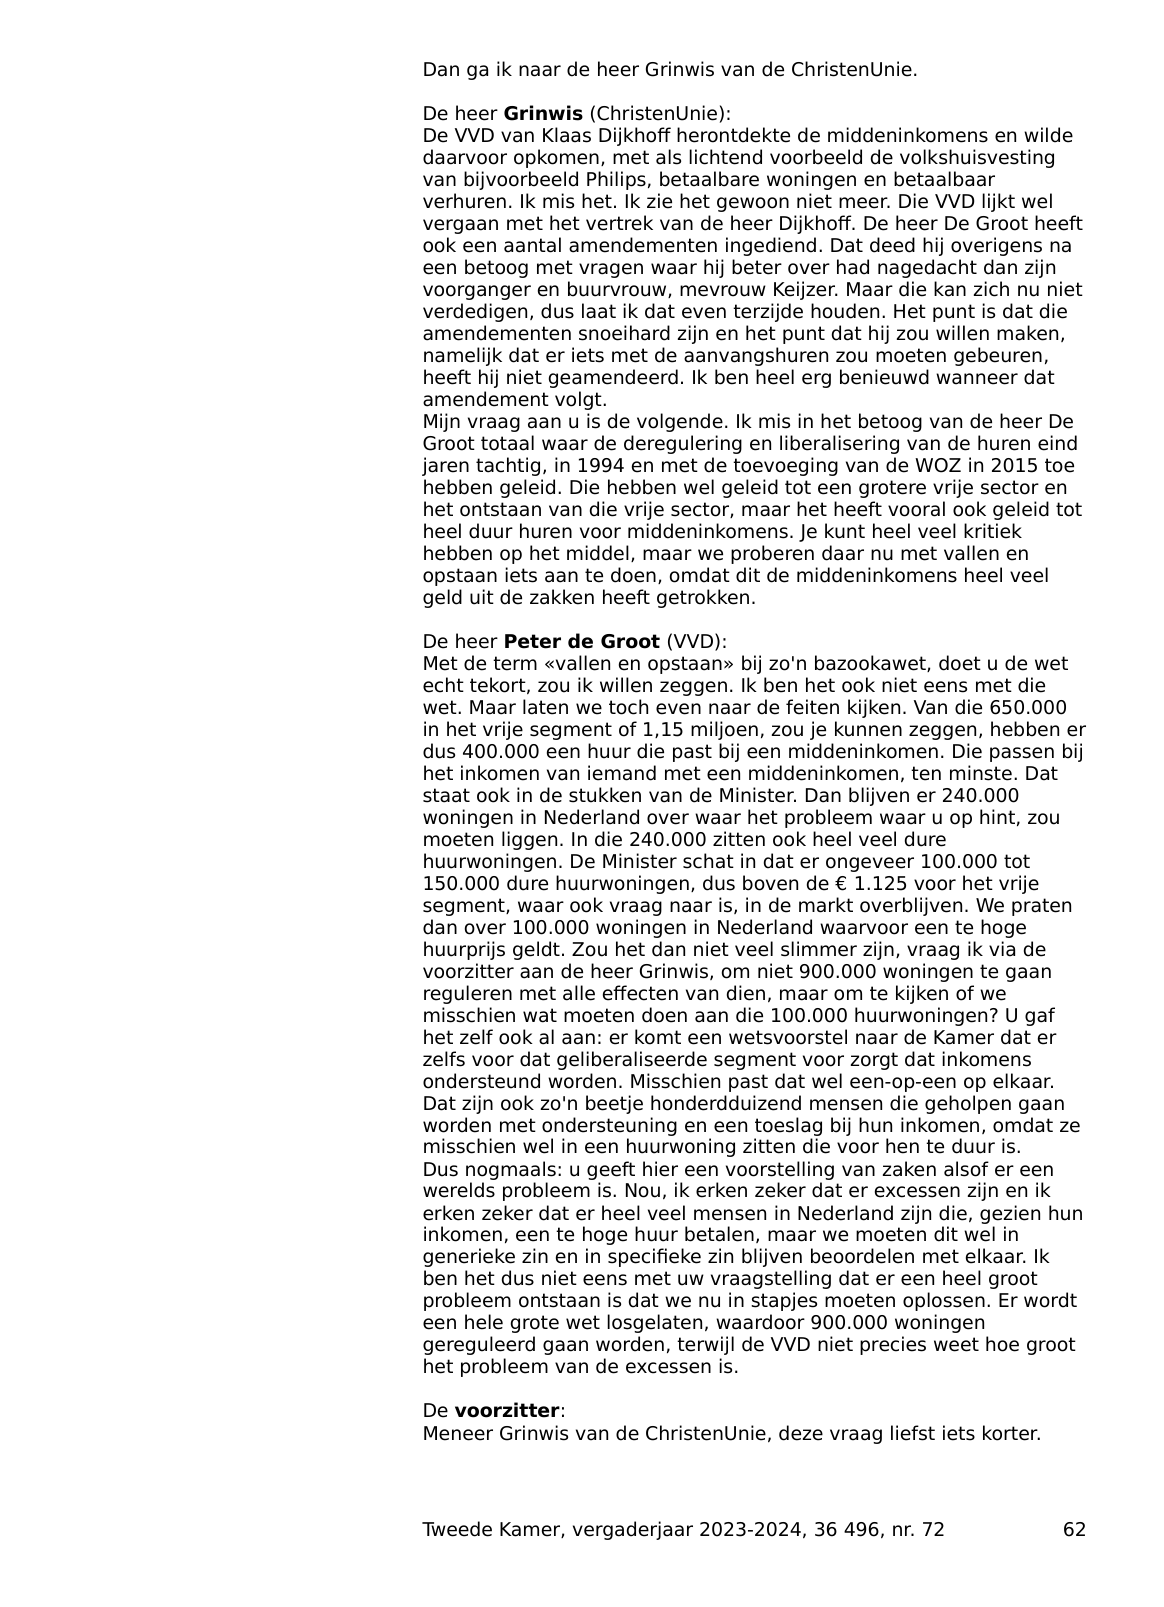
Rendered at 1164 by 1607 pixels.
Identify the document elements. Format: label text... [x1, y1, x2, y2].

text De voorzitter: [422, 1400, 1087, 1422]
text De heer Grinwis (ChristenUnie): [422, 103, 1087, 125]
text De VVD van Klaas Dijkhoff herontdekte de middeninkomens en wilde daarvoor opkomen, met als lichtend voorbeeld de volkshuisvesting van bijvoorbeeld Philips, betaalbare woningen en betaalbaar verhuren. Ik mis het. Ik zie het gewoon niet meer. Die VVD lijkt wel vergaan met het vertrek van de heer Dijkhoff. De heer De Groot heeft ook een aantal amendementen ingediend. Dat deed hij overigens na een betoog met vragen waar hij beter over had nagedacht dan zijn voorganger en buurvrouw, mevrouw Keijzer. Maar die kan zich nu niet verdedigen, dus laat ik dat even terzijde houden. Het punt is dat die amendementen snoeihard zijn en het punt dat hij zou willen maken, namelijk dat er iets met de aanvangshuren zou moeten gebeuren, heeft hij niet geamendeerd. Ik ben heel erg benieuwd wanneer dat amendement volgt. [422, 125, 1087, 411]
text Met de term «vallen en opstaan» bij zo'n bazookawet, doet u de wet echt tekort, zou ik willen zeggen. Ik ben het ook niet eens met die wet. Maar laten we toch even naar de feiten kijken. Van die 650.000 in het vrije segment of 1,15 miljoen, zou je kunnen zeggen, hebben er dus 400.000 een huur die past bij een middeninkomen. Die passen bij het inkomen van iemand met een middeninkomen, ten minste. Dat staat ook in de stukken van de Minister. Dan blijven er 240.000 woningen in Nederland over waar het probleem waar u op hint, zou moeten liggen. In die 240.000 zitten ook heel veel dure huurwoningen. De Minister schat in dat er ongeveer 100.000 tot 150.000 dure huurwoningen, dus boven de € 1.125 voor het vrije segment, waar ook vraag naar is, in de markt overblijven. We praten dan over 100.000 woningen in Nederland waarvoor een te hoge huurprijs geldt. Zou het dan niet veel slimmer zijn, vraag ik via de voorzitter aan de heer Grinwis, om niet 900.000 woningen te gaan reguleren met alle effecten van dien, maar om te kijken of we misschien wat moeten doen aan die 100.000 huurwoningen? U gaf het zelf ook al aan: er komt een wetsvoorstel naar de Kamer dat er zelfs voor dat geliberaliseerde segment voor zorgt dat inkomens ondersteund worden. Misschien past dat wel een-op-een op elkaar. Dat zijn ook zo'n beetje honderdduizend mensen die geholpen gaan worden met ondersteuning en een toeslag bij hun inkomen, omdat ze misschien wel in een huurwoning zitten die voor hen te duur is. [422, 653, 1087, 1158]
text De heer Peter de Groot (VVD): [422, 631, 1087, 653]
text Meneer Grinwis van de ChristenUnie, deze vraag liefst iets korter. [422, 1422, 1087, 1444]
text Mijn vraag aan u is de volgende. Ik mis in het betoog van de heer De Groot totaal waar de deregulering en liberalisering van de huren eind jaren tachtig, in 1994 en met de toevoeging van de WOZ in 2015 toe hebben geleid. Die hebben wel geleid tot een grotere vrije sector en het ontstaan van die vrije sector, maar het heeft vooral ook geleid tot heel duur huren voor middeninkomens. Je kunt heel veel kritiek hebben op het middel, maar we proberen daar nu met vallen en opstaan iets aan te doen, omdat dit de middeninkomens heel veel geld uit de zakken heeft getrokken. [422, 411, 1087, 609]
text Dan ga ik naar de heer Grinwis van de ChristenUnie. [422, 59, 1087, 81]
text Dus nogmaals: u geeft hier een voorstelling van zaken alsof er een werelds probleem is. Nou, ik erken zeker dat er excessen zijn en ik erken zeker dat er heel veel mensen in Nederland zijn die, gezien hun inkomen, een te hoge huur betalen, maar we moeten dit wel in generieke zin en in specifieke zin blijven beoordelen met elkaar. Ik ben het dus niet eens met uw vraagstelling dat er een heel groot probleem ontstaan is dat we nu in stapjes moeten oplossen. Er wordt een hele grote wet losgelaten, waardoor 900.000 woningen gereguleerd gaan worden, terwijl de VVD niet precies weet hoe groot het probleem van de excessen is. [422, 1158, 1087, 1378]
